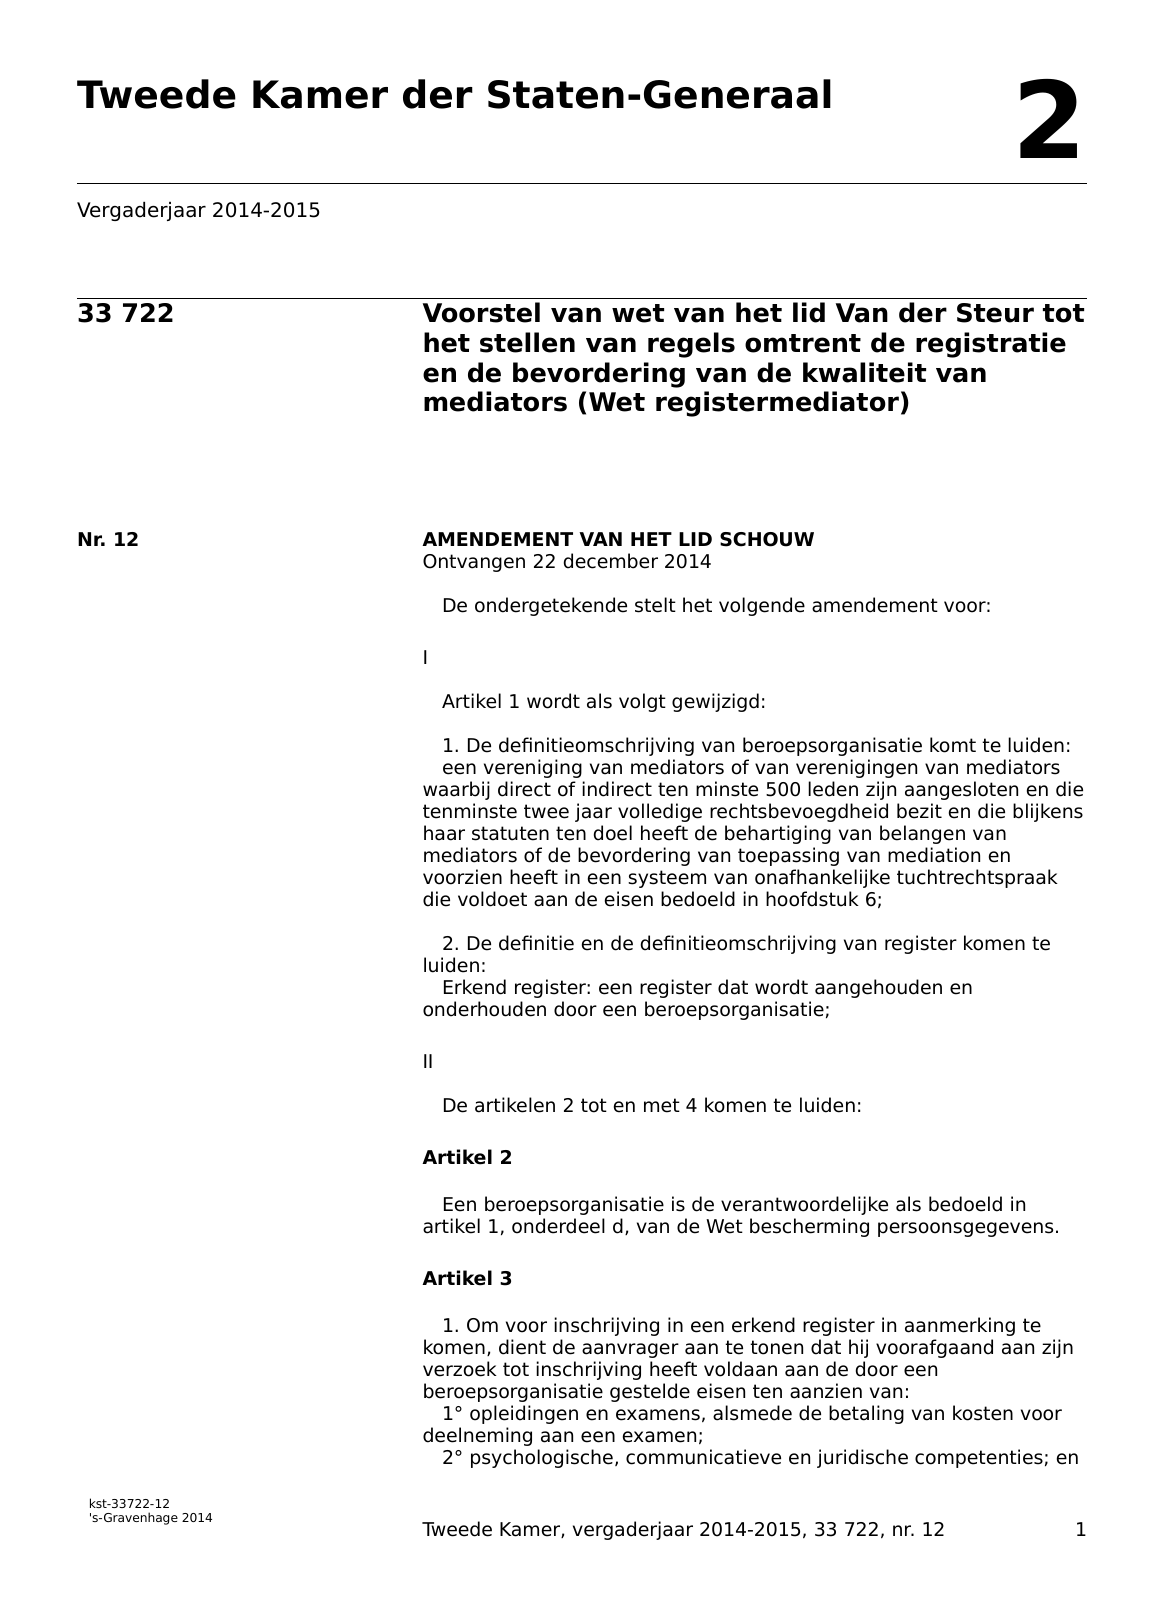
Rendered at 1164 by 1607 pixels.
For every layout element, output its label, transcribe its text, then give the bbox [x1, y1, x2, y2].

text Erkend register: een register dat wordt aangehouden en onderhouden door een beroepsorganisatie; [422, 977, 1087, 1021]
text een vereniging van mediators of van verenigingen van mediators waarbij direct of indirect ten minste 500 leden zijn aangesloten en die tenminste twee jaar volledige rechtsbevoegdheid bezit en die blijkens haar statuten ten doel heeft de behartiging van belangen van mediators of de bevordering van toepassing van mediation en voorzien heeft in een systeem van onafhankelijke tuchtrechtspraak die voldoet aan de eisen bedoeld in hoofdstuk 6; [422, 757, 1087, 911]
text 1. De definitieomschrijving van beroepsorganisatie komt te luiden: [422, 735, 1087, 757]
text De ondergetekende stelt het volgende amendement voor: [422, 595, 1087, 617]
text Artikel 1 wordt als volgt gewijzigd: [422, 691, 1087, 713]
subtitle Nr. 12 AMENDEMENT VAN HET LID SCHOUW [77, 529, 1087, 551]
table_header Tweede Kamer der Staten-Generaal [77, 59, 886, 183]
subtitle 33 722 Voorstel van wet van het lid Van der Steur tot het stellen van regels omtrent de registratie en de bevordering van de kwaliteit van mediators (Wet registermediator) [77, 299, 1087, 418]
subtitle Artikel 3 [422, 1268, 1087, 1290]
text 2. De definitie en de definitieomschrijving van register komen te luiden: [422, 933, 1087, 977]
table_cell Vergaderjaar 2014-2015 [77, 184, 1087, 298]
table_header 2 [886, 59, 1087, 183]
text 's-Gravenhage 2014 [88, 1511, 323, 1525]
text Ontvangen 22 december 2014 [422, 551, 1087, 573]
text De artikelen 2 tot en met 4 komen te luiden: [422, 1095, 1087, 1117]
text 1. Om voor inschrijving in een erkend register in aanmerking te komen, dient de aanvrager aan te tonen dat hij voorafgaand aan zijn verzoek tot inschrijving heeft voldaan aan de door een beroepsorganisatie gestelde eisen ten aanzien van: [422, 1315, 1087, 1403]
text 1° opleidingen en examens, alsmede de betaling van kosten voor deelneming aan een examen; [422, 1403, 1087, 1447]
subtitle I [422, 647, 1087, 669]
text Een beroepsorganisatie is de verantwoordelijke als bedoeld in artikel 1, onderdeel d, van de Wet bescherming persoonsgegevens. [422, 1194, 1087, 1238]
text kst-33722-12 [88, 1497, 323, 1511]
subtitle II [422, 1051, 1087, 1073]
subtitle Artikel 2 [422, 1147, 1087, 1169]
text 2° psychologische, communicatieve en juridische competenties; en [422, 1447, 1087, 1469]
